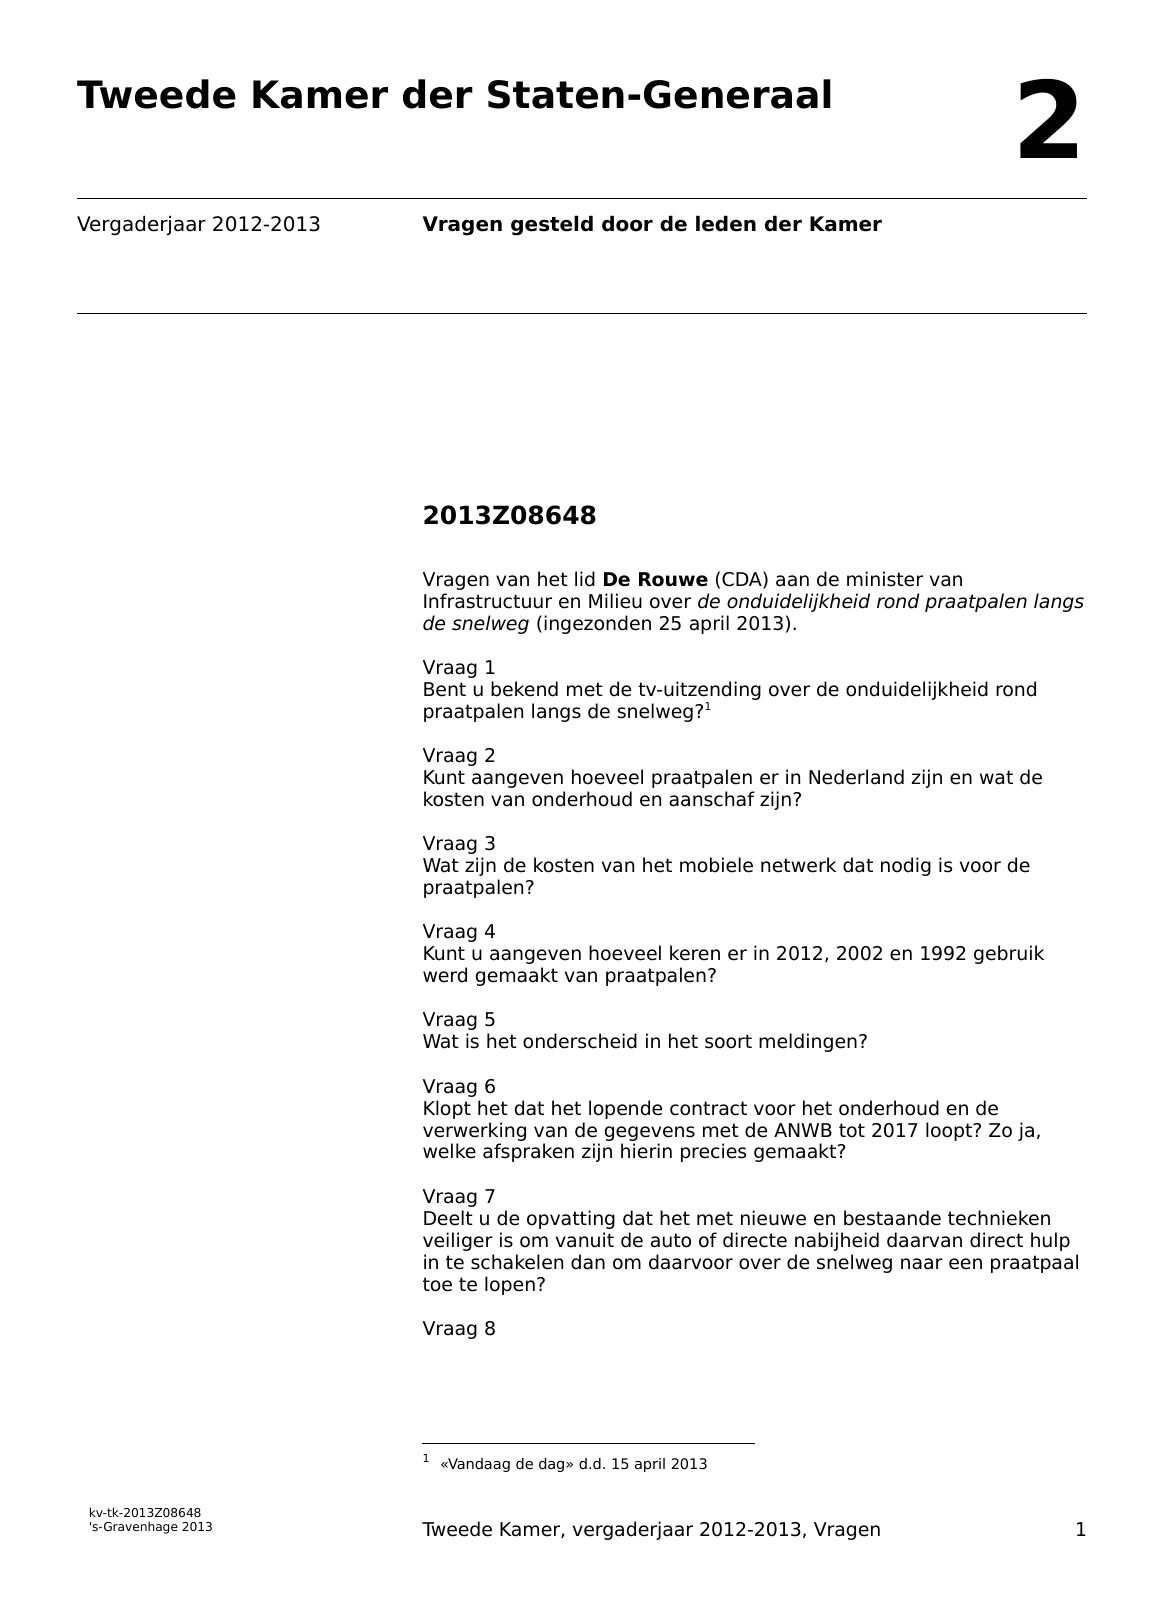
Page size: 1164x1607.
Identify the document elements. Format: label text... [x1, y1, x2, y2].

text Vraag 2 [422, 745, 1087, 767]
text 2013Z08648 [422, 501, 1087, 531]
table_cell Vragen gesteld door de leden der Kamer [422, 199, 1087, 313]
text 's-Gravenhage 2013 [88, 1520, 323, 1534]
text Vraag 1 [422, 657, 1087, 679]
text «Vandaag de dag» d.d. 15 april 2013 [422, 1452, 1087, 1474]
text Vraag 4 [422, 921, 1087, 943]
text Vraag 7 [422, 1186, 1087, 1208]
text Vraag 3 [422, 833, 1087, 855]
text Kunt u aangeven hoeveel keren er in 2012, 2002 en 1992 gebruik werd gemaakt van praatpalen? [422, 943, 1087, 987]
text Wat is het onderscheid in het soort meldingen? [422, 1031, 1087, 1053]
text Deelt u de opvatting dat het met nieuwe en bestaande technieken veiliger is om vanuit de auto of directe nabijheid daarvan direct hulp in te schakelen dan om daarvoor over de snelweg naar een praatpaal toe te lopen? [422, 1208, 1087, 1296]
table_header 2 [886, 59, 1087, 198]
text Vragen van het lid De Rouwe (CDA) aan de minister van Infrastructuur en Milieu over de onduidelijkheid rond praatpalen langs de snelweg (ingezonden 25 april 2013). [422, 569, 1087, 635]
text Vraag 5 [422, 1009, 1087, 1031]
text Vraag 6 [422, 1076, 1087, 1097]
text Vraag 8 [422, 1318, 1087, 1340]
text Kunt aangeven hoeveel praatpalen er in Nederland zijn en wat de kosten van onderhoud en aanschaf zijn? [422, 767, 1087, 811]
text kv-tk-2013Z08648 [88, 1506, 323, 1520]
text Wat zijn de kosten van het mobiele netwerk dat nodig is voor de praatpalen? [422, 855, 1087, 899]
table_cell Vergaderjaar 2012-2013 [77, 199, 422, 313]
table_header Tweede Kamer der Staten-Generaal [77, 59, 886, 198]
text Klopt het dat het lopende contract voor het onderhoud en de verwerking van de gegevens met de ANWB tot 2017 loopt? Zo ja, welke afspraken zijn hierin precies gemaakt? [422, 1097, 1087, 1163]
text Bent u bekend met de tv-uitzending over de onduidelijkheid rond praatpalen langs de snelweg? [422, 679, 1087, 723]
